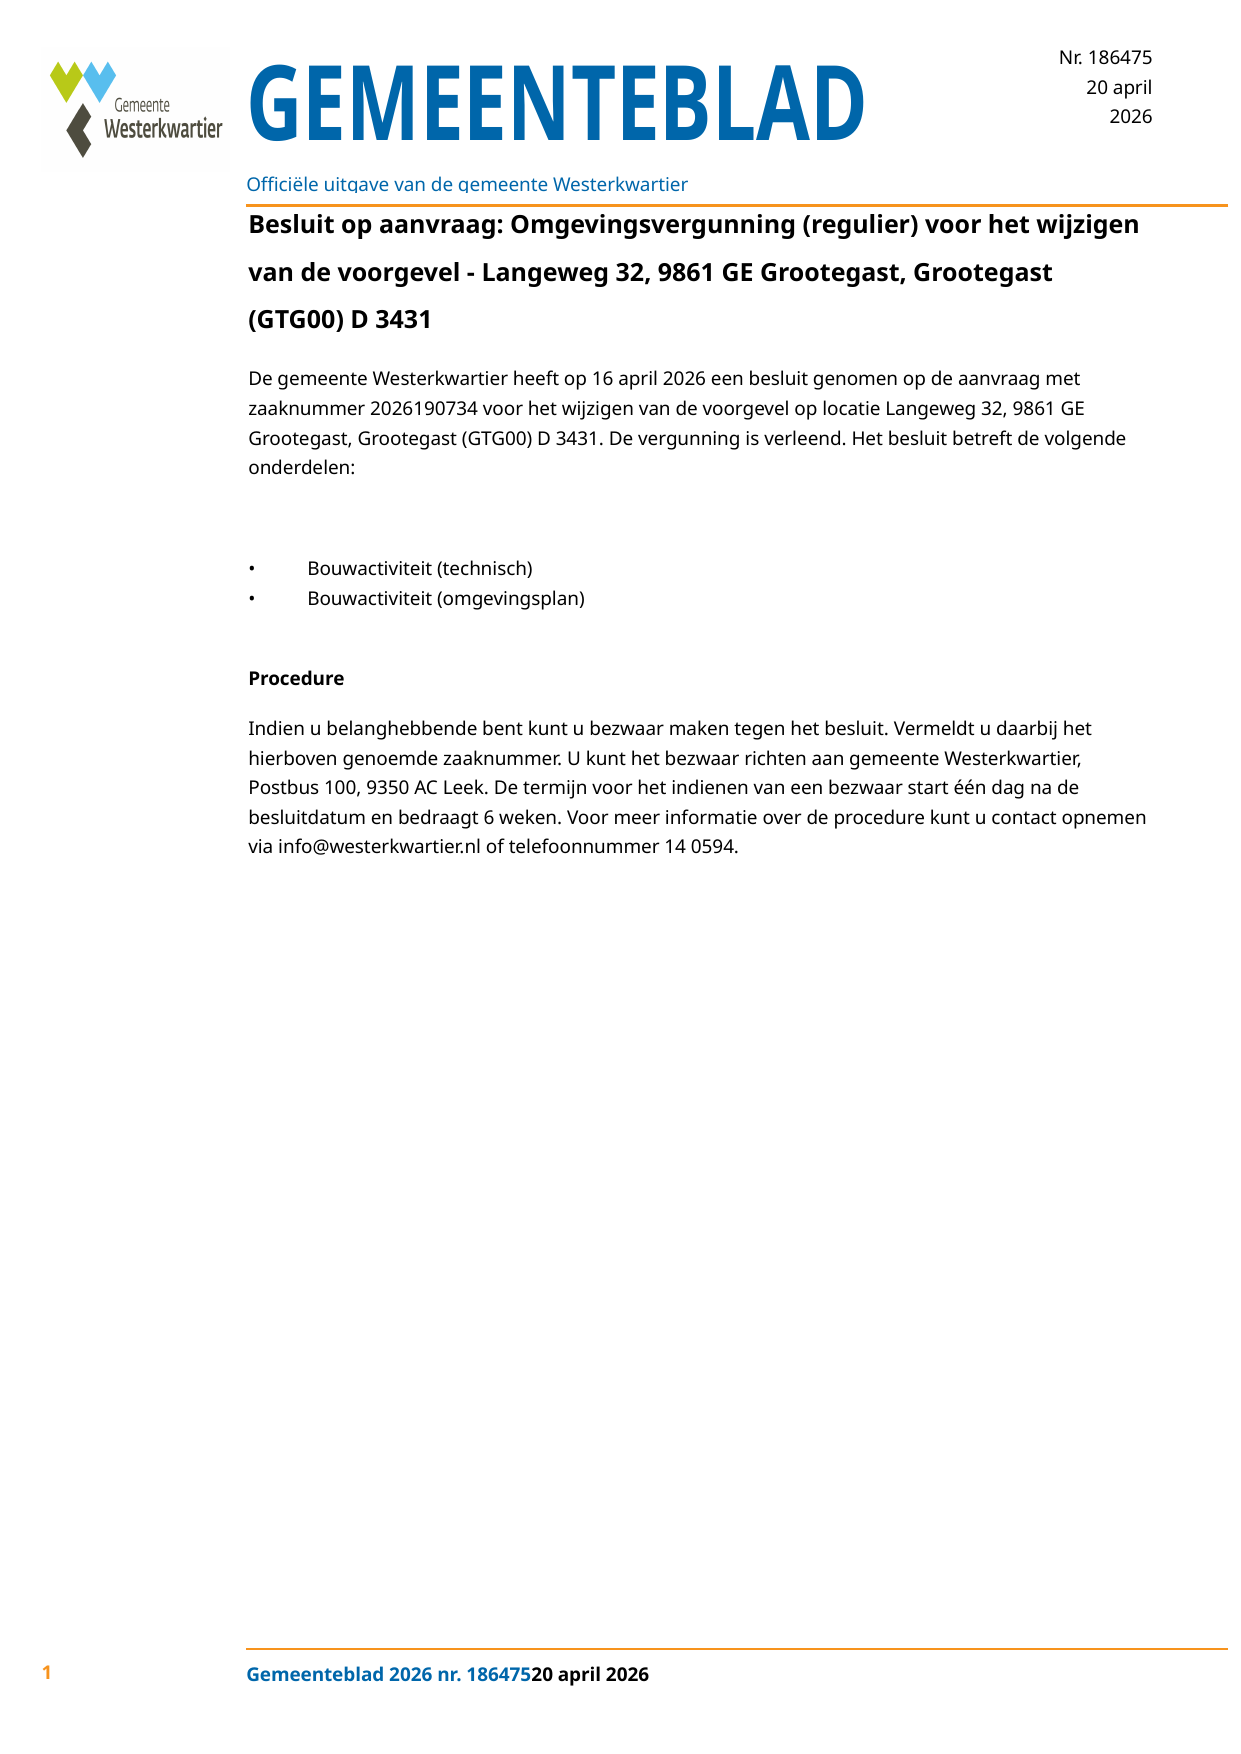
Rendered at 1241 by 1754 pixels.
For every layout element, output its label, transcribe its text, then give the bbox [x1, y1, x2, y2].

text Besluit op aanvraag: Omgevingsvergunning (regulier) voor het wijzigen van de voorgevel - Langeweg 32, 9861 GE Grootegast, Grootegast (GTG00) D 3431 [248, 207, 1152, 336]
list Bouwactiviteit (technisch) [248, 555, 1152, 581]
text Procedure [248, 665, 1152, 690]
picture [41, 47, 231, 172]
text De gemeente Westerkwartier heeft op 16 april 2026 een besluit genomen op de aanvraag met zaaknummer 2026190734 voor het wijzigen van de voorgevel op locatie Langeweg 32, 9861 GE Grootegast, Grootegast (GTG00) D 3431. De vergunning is verleend. Het besluit betreft de volgende onderdelen: [248, 366, 1152, 480]
text Indien u belanghebbende bent kunt u bezwaar maken tegen het besluit. Vermeldt u daarbij het hierboven genoemde zaaknummer. U kunt het bezwaar richten aan gemeente Westerkwartier, Postbus 100, 9350 AC Leek. De termijn voor het indienen van een bezwaar start één dag na de besluitdatum en bedraagt 6 weken. Voor meer informatie over de procedure kunt u contact opnemen via info@westerkwartier.nl of telefoonnummer 14 0594. [248, 715, 1152, 859]
list Bouwactiviteit (omgevingsplan) [248, 585, 1152, 610]
